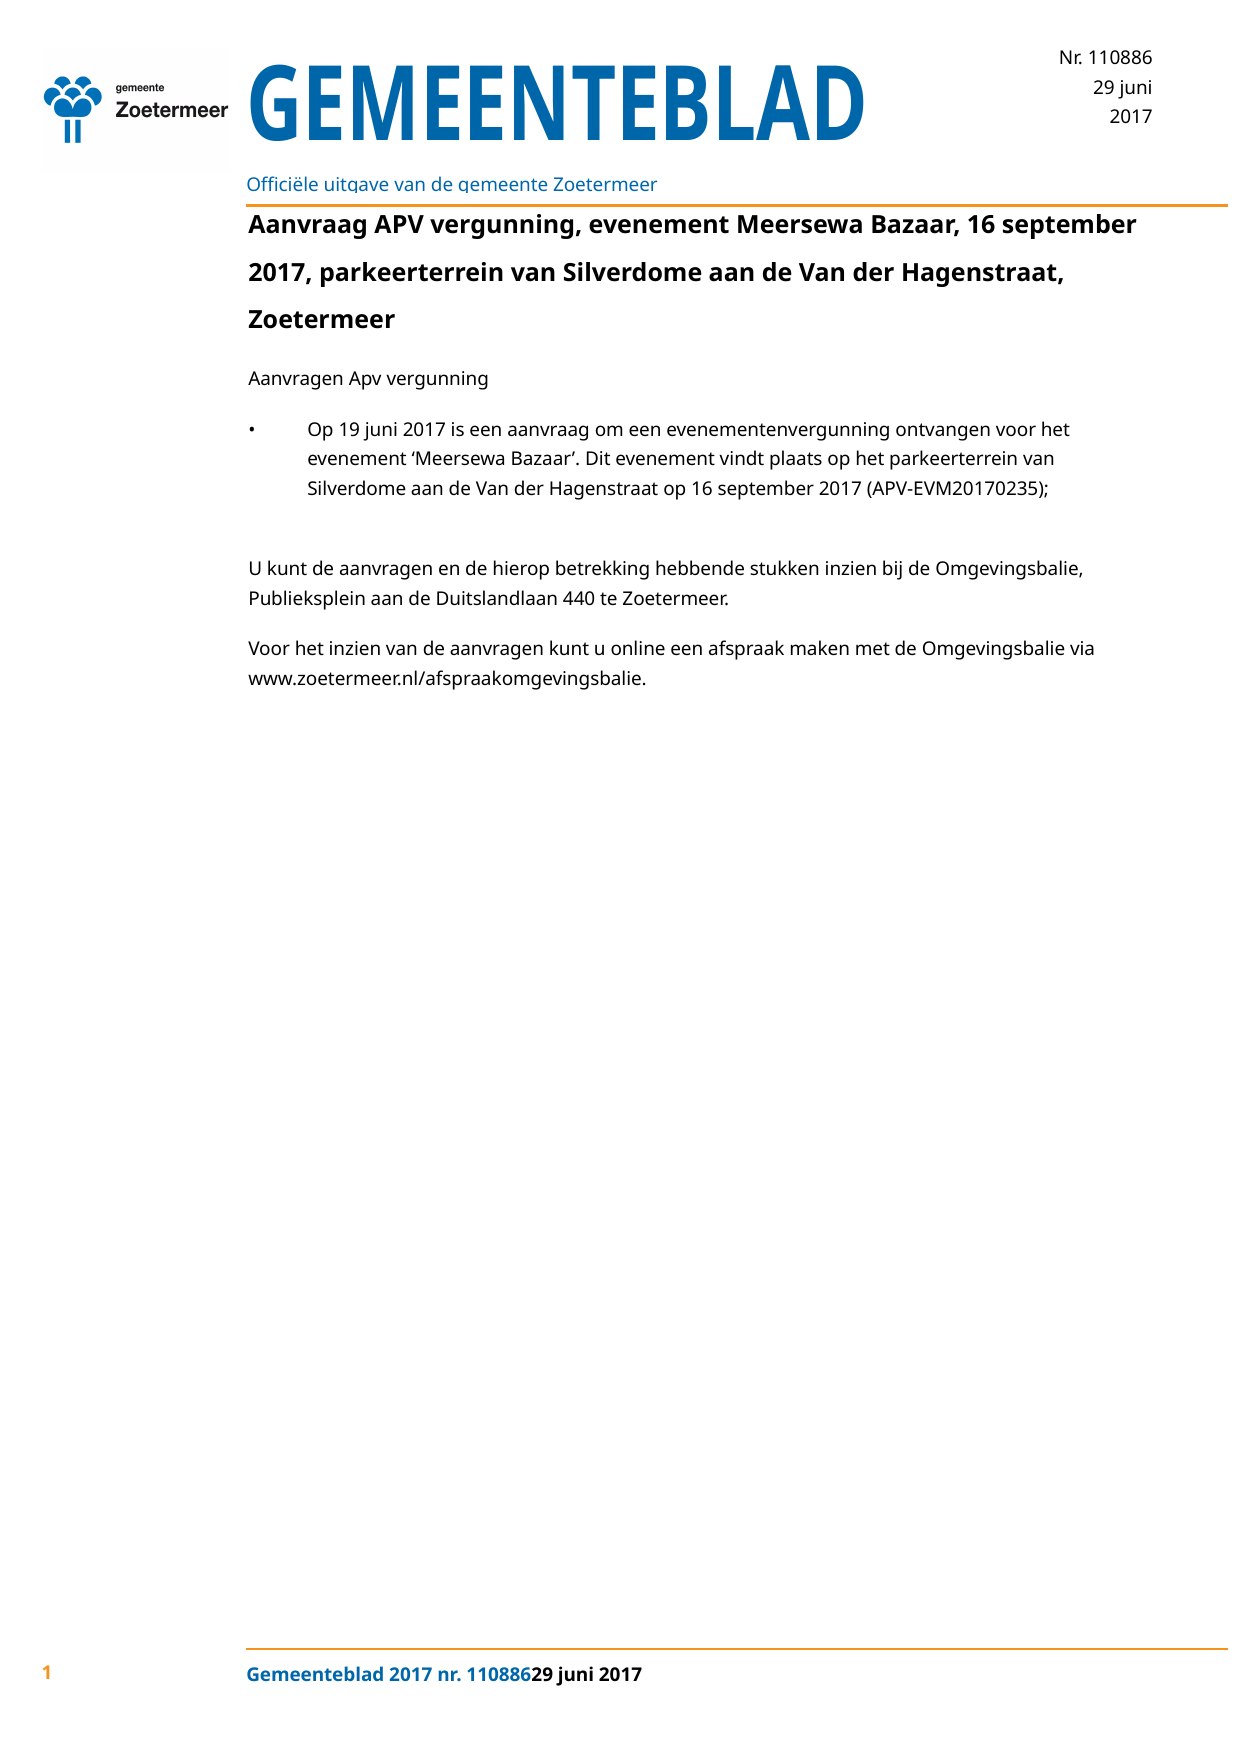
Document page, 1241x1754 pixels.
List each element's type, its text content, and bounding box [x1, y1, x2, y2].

list Op 19 juni 2017 is een aanvraag om een evenementenvergunning ontvangen voor het evenement ‘Meersewa Bazaar’. Dit evenement vindt plaats op het parkeerterrein van Silverdome aan de Van der Hagenstraat op 16 september 2017 (APV-EVM20170235); [248, 416, 1152, 501]
text U kunt de aanvragen en de hierop betrekking hebbende stukken inzien bij de Omgevingsbalie, Publieksplein aan de Duitslandlaan 440 te Zoetermeer. [248, 555, 1152, 610]
text Aanvraag APV vergunning, evenement Meersewa Bazaar, 16 september 2017, parkeerterrein van Silverdome aan de Van der Hagenstraat, Zoetermeer [248, 207, 1152, 336]
text Aanvragen Apv vergunning [248, 366, 1152, 391]
text Voor het inzien van de aanvragen kunt u online een afspraak maken met de Omgevingsbalie via www.zoetermeer.nl/afspraakomgevingsbalie. [248, 635, 1152, 690]
picture [41, 47, 231, 172]
